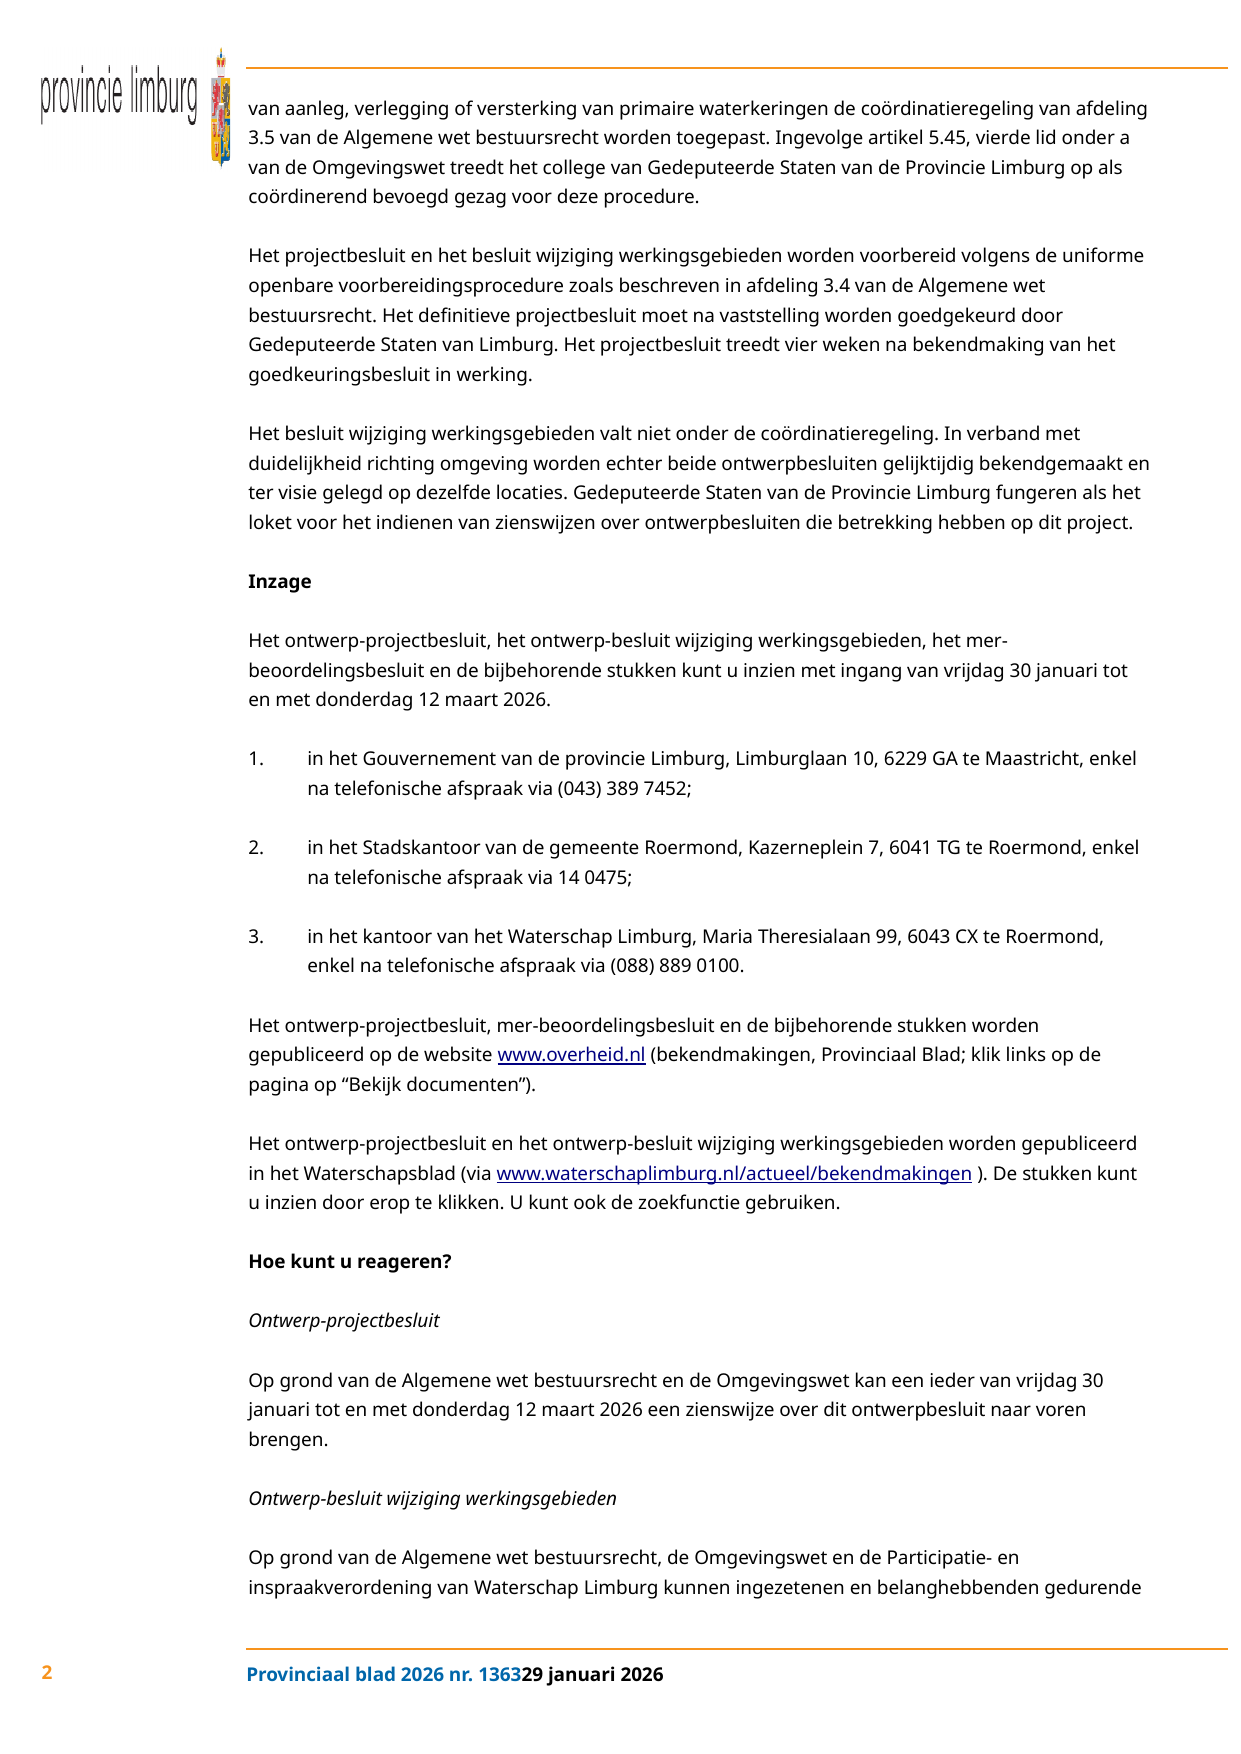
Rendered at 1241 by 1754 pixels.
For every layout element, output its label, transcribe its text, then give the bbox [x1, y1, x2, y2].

text Het ontwerp-projectbesluit en het ontwerp-besluit wijziging werkingsgebieden worden gepubliceerd in het Waterschapsblad (via www.waterschaplimburg.nl/actueel/bekendmakingen ). De stukken kunt u inzien door erop te klikken. U kunt ook de zoekfunctie gebruiken. [248, 1130, 1152, 1215]
list in het Stadskantoor van de gemeente Roermond, Kazerneplein 7, 6041 TG te Roermond, enkel na telefonische afspraak via 14 0475; [248, 834, 1152, 890]
list in het kantoor van het Waterschap Limburg, Maria Theresialaan 99, 6043 CX te Roermond, enkel na telefonische afspraak via (088) 889 0100. [248, 923, 1152, 978]
text Op grond van de Algemene wet bestuursrecht en de Omgevingswet kan een ieder van vrijdag 30 januari tot en met donderdag 12 maart 2026 een zienswijze over dit ontwerpbesluit naar voren brengen. [248, 1367, 1152, 1452]
text Het besluit wijziging werkingsgebieden valt niet onder de coördinatieregeling. In verband met duidelijkheid richting omgeving worden echter beide ontwerpbesluiten gelijktijdig bekendgemaakt en ter visie gelegd op dezelfde locaties. Gedeputeerde Staten van de Provincie Limburg fungeren als het loket voor het indienen van zienswijzen over ontwerpbesluiten die betrekking hebben op dit project. [248, 420, 1152, 535]
list in het Gouvernement van de provincie Limburg, Limburglaan 10, 6229 GA te Maastricht, enkel na telefonische afspraak via (043) 389 7452; [248, 746, 1152, 801]
text Het ontwerp-projectbesluit, het ontwerp-besluit wijziging werkingsgebieden, het mer- beoordelingsbesluit en de bijbehorende stukken kunt u inzien met ingang van vrijdag 30 januari tot en met donderdag 12 maart 2026. [248, 627, 1152, 712]
text Het ontwerp-projectbesluit, mer-beoordelingsbesluit en de bijbehorende stukken worden gepubliceerd op de website www.overheid.nl (bekendmakingen, Provinciaal Blad; klik links op de pagina op “Bekijk documenten”). [248, 1012, 1152, 1097]
text Hoe kunt u reageren? [248, 1248, 1152, 1274]
text Inzage [248, 568, 1152, 594]
picture [41, 47, 231, 172]
text Het projectbesluit en het besluit wijziging werkingsgebieden worden voorbereid volgens de uniforme openbare voorbereidingsprocedure zoals beschreven in afdeling 3.4 van de Algemene wet bestuursrecht. Het definitieve projectbesluit moet na vaststelling worden goedgekeurd door Gedeputeerde Staten van Limburg. Het projectbesluit treedt vier weken na bekendmaking van het goedkeuringsbesluit in werking. [248, 243, 1152, 387]
text Ontwerp-projectbesluit [248, 1308, 1152, 1333]
text Ontwerp-besluit wijziging werkingsgebieden [248, 1485, 1152, 1511]
text Op grond van de Algemene wet bestuursrecht, de Omgevingswet en de Participatie- en inspraakverordening van Waterschap Limburg kunnen ingezetenen en belanghebbenden gedurende [248, 1544, 1152, 1600]
text van aanleg, verlegging of versterking van primaire waterkeringen de coördinatieregeling van afdeling 3.5 van de Algemene wet bestuursrecht worden toegepast. Ingevolge artikel 5.45, vierde lid onder a van de Omgevingswet treedt het college van Gedeputeerde Staten van de Provincie Limburg op als coördinerend bevoegd gezag voor deze procedure. [248, 95, 1152, 209]
